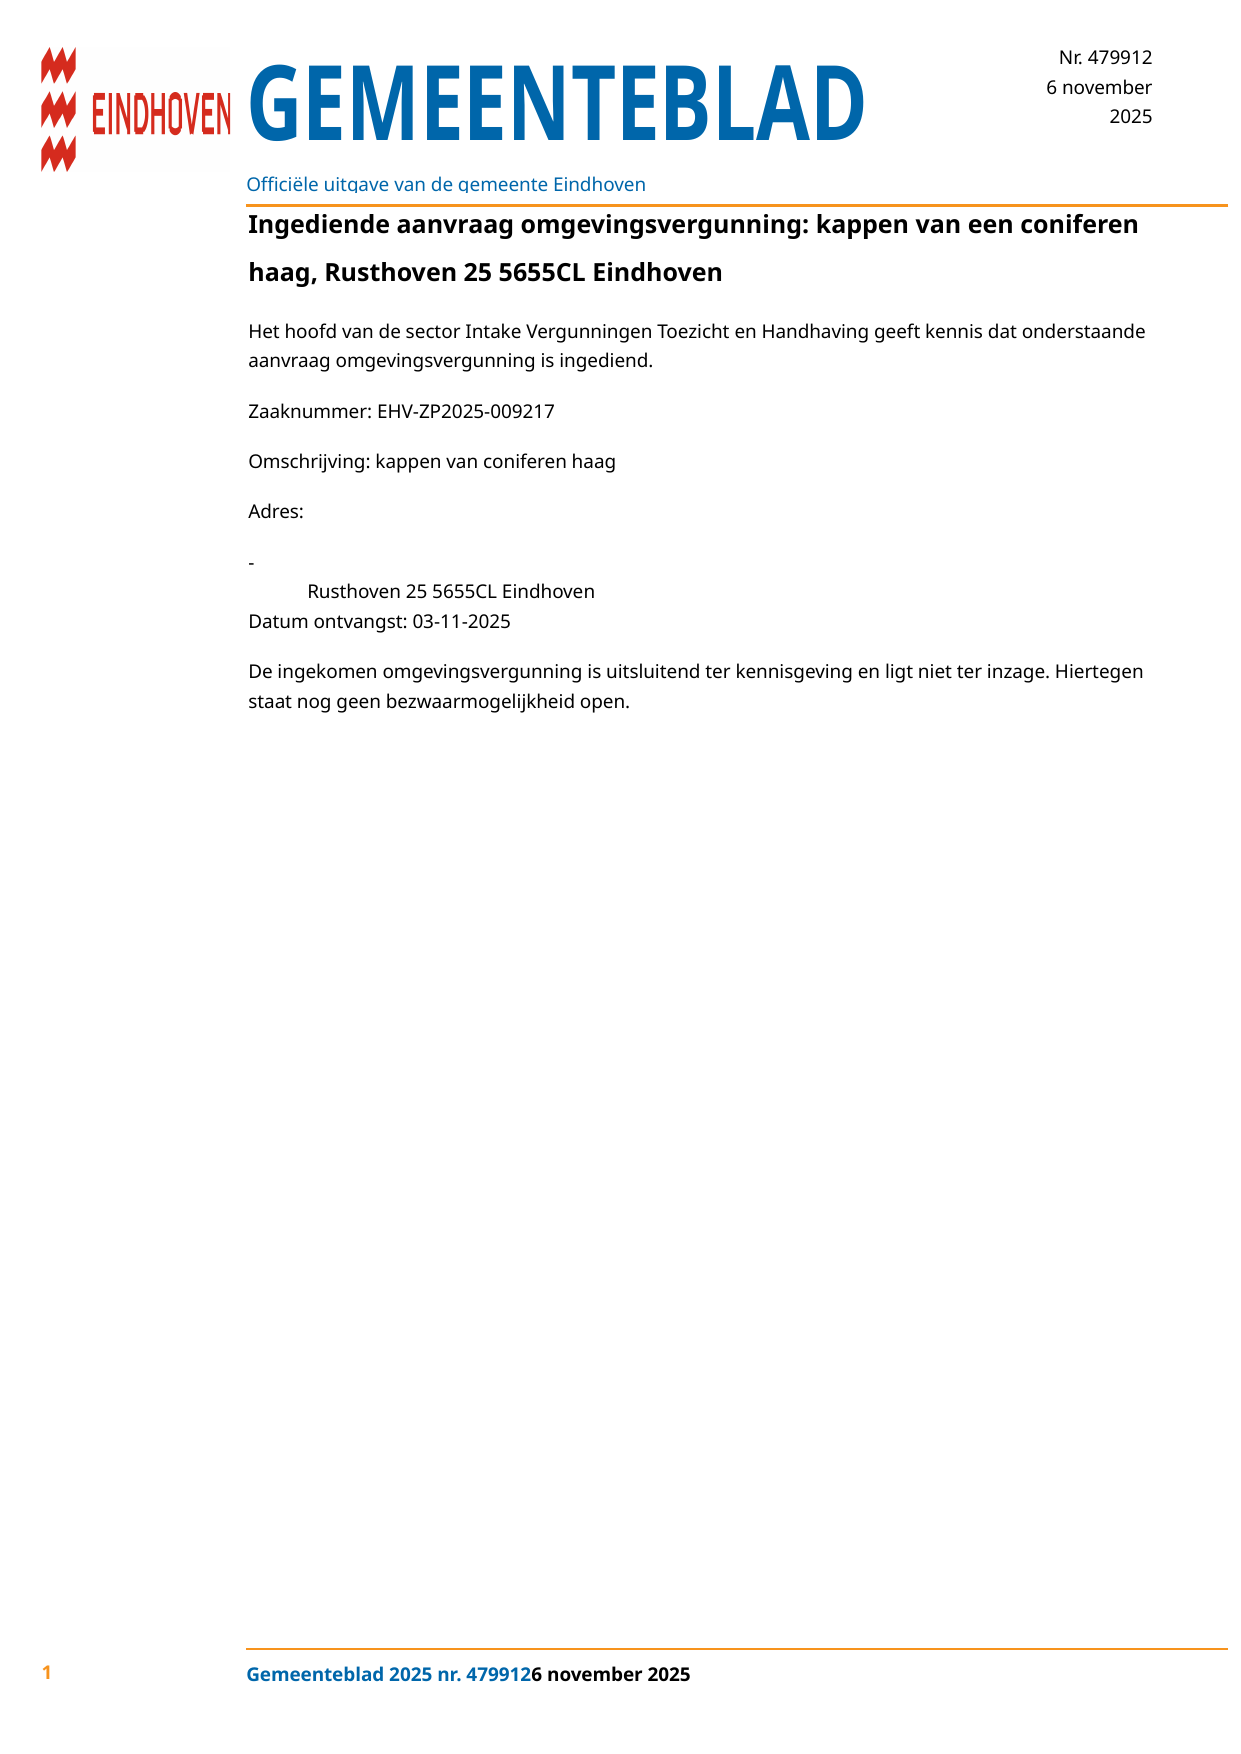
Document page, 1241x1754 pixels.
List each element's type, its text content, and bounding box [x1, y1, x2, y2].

picture [41, 47, 231, 172]
text Omschrijving: kappen van coniferen haag [248, 448, 1152, 474]
text Zaaknummer: EHV-ZP2025-009217 [248, 398, 1152, 424]
text De ingekomen omgevingsvergunning is uitsluitend ter kennisgeving en ligt niet ter inzage. Hiertegen staat nog geen bezwaarmogelijkheid open. [248, 659, 1152, 714]
text Datum ontvangst: 03-11-2025 [248, 608, 1152, 634]
text Het hoofd van de sector Intake Vergunningen Toezicht en Handhaving geeft kennis dat onderstaande aanvraag omgevingsvergunning is ingediend. [248, 318, 1152, 373]
text Adres: [248, 499, 1152, 524]
text Ingediende aanvraag omgevingsvergunning: kappen van een coniferen haag, Rusthoven 25 5655CL Eindhoven [248, 207, 1152, 288]
list Rusthoven 25 5655CL Eindhoven [248, 579, 1152, 604]
